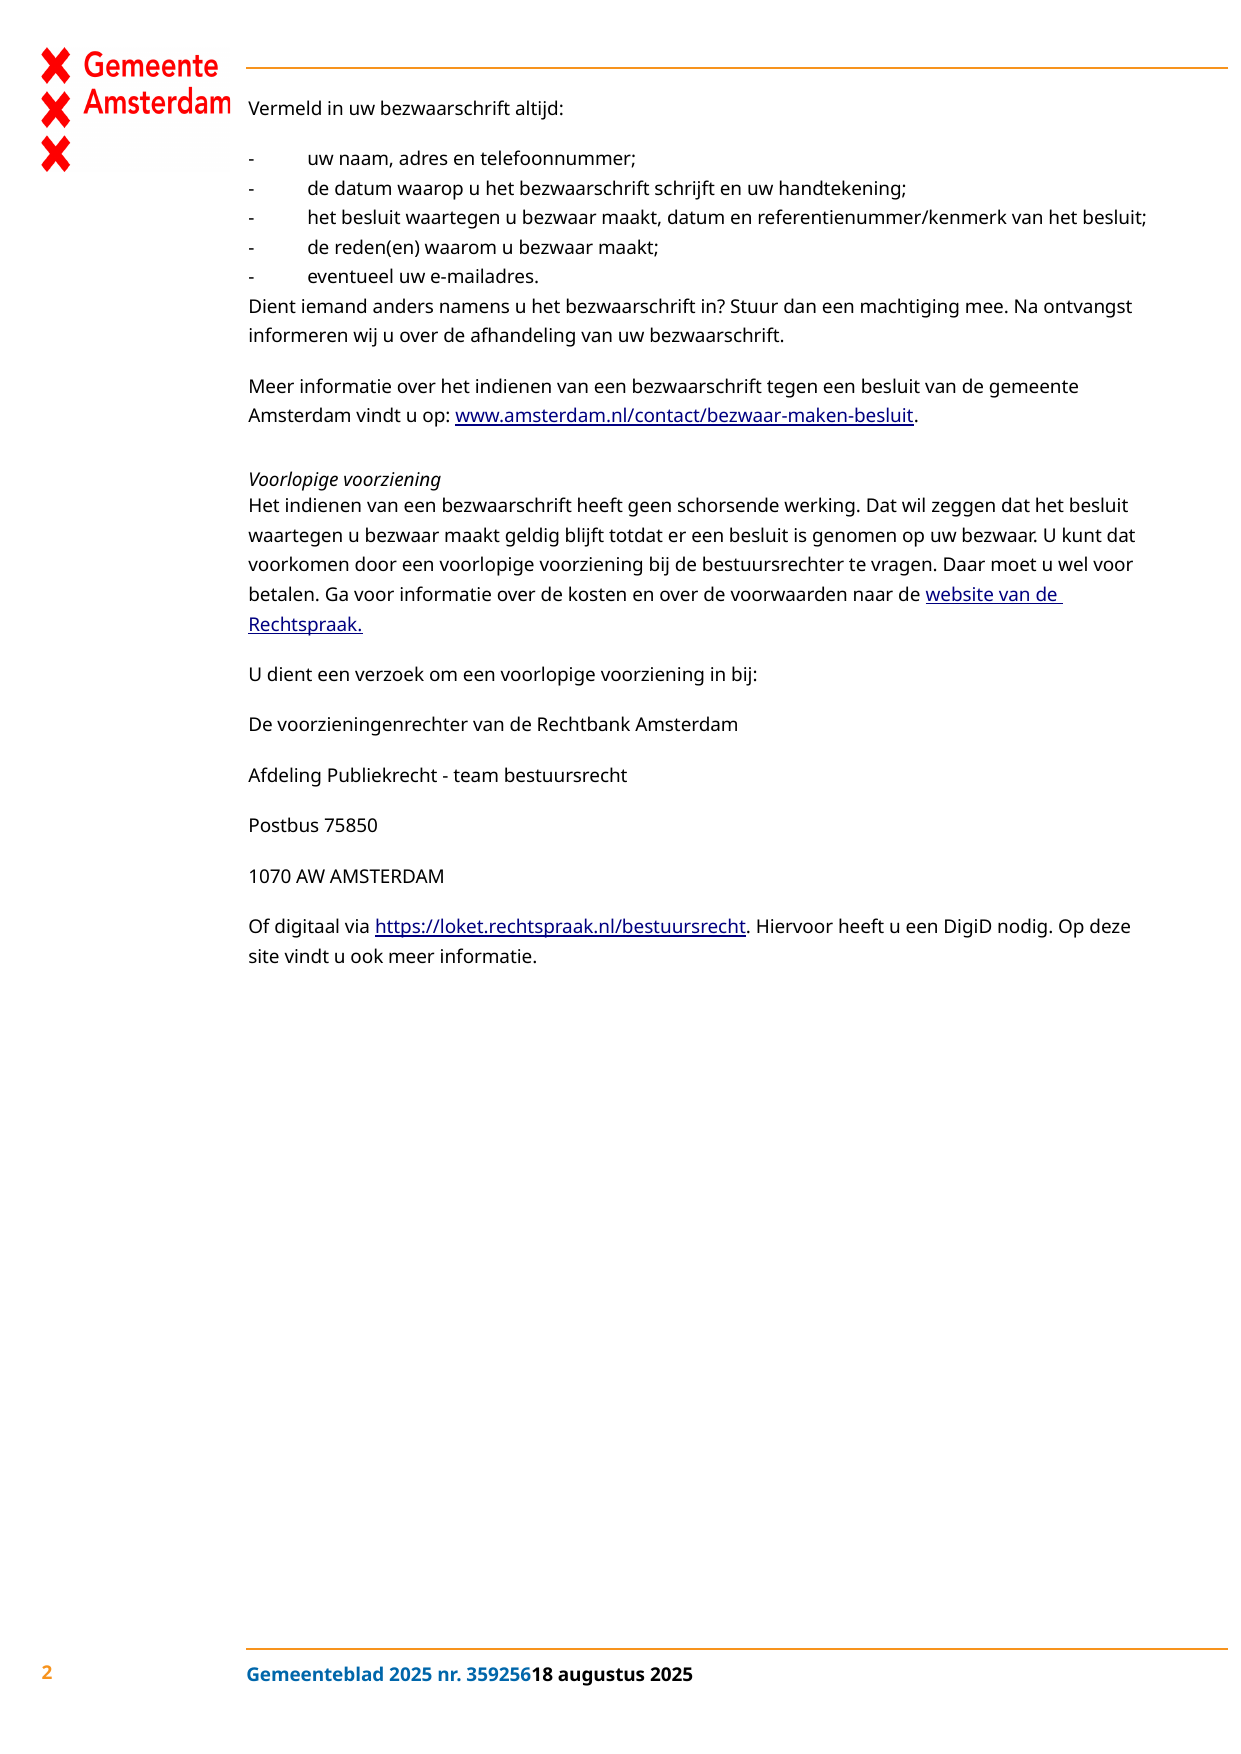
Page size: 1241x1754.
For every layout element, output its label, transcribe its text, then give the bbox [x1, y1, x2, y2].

list uw naam, adres en telefoonnummer; [248, 145, 1152, 171]
text Afdeling Publiekrecht - team bestuursrecht [248, 762, 1152, 788]
text Of digitaal via https://loket.rechtspraak.nl/bestuursrecht. Hiervoor heeft u een DigiD nodig. Op deze site vindt u ook meer informatie. [248, 913, 1152, 968]
text Meer informatie over het indienen van een bezwaarschrift tegen een besluit van de gemeente Amsterdam vindt u op: www.amsterdam.nl/contact/bezwaar-maken-besluit. [248, 373, 1152, 428]
text De voorzieningenrechter van de Rechtbank Amsterdam [248, 712, 1152, 737]
text U dient een verzoek om een voorlopige voorziening in bij: [248, 661, 1152, 687]
text 1070 AW AMSTERDAM [248, 863, 1152, 888]
text Vermeld in uw bezwaarschrift altijd: [248, 95, 1152, 121]
text Voorlopige voorziening [248, 467, 1152, 492]
text Postbus 75850 [248, 812, 1152, 838]
list het besluit waartegen u bezwaar maakt, datum en referentienummer/kenmerk van het besluit; [248, 204, 1152, 230]
picture [41, 47, 231, 172]
list de datum waarop u het bezwaarschrift schrijft en uw handtekening; [248, 175, 1152, 201]
text Het indienen van een bezwaarschrift heeft geen schorsende werking. Dat wil zeggen dat het besluit waartegen u bezwaar maakt geldig blijft totdat er een besluit is genomen op uw bezwaar. U kunt dat voorkomen door een voorlopige voorziening bij de bestuursrechter te vragen. Daar moet u wel voor betalen. Ga voor informatie over de kosten en over de voorwaarden naar de website van de Rechtspraak. [248, 492, 1152, 636]
list eventueel uw e-mailadres. [248, 263, 1152, 289]
list de reden(en) waarom u bezwaar maakt; [248, 234, 1152, 260]
text Dient iemand anders namens u het bezwaarschrift in? Stuur dan een machtiging mee. Na ontvangst informeren wij u over de afhandeling van uw bezwaarschrift. [248, 293, 1152, 348]
